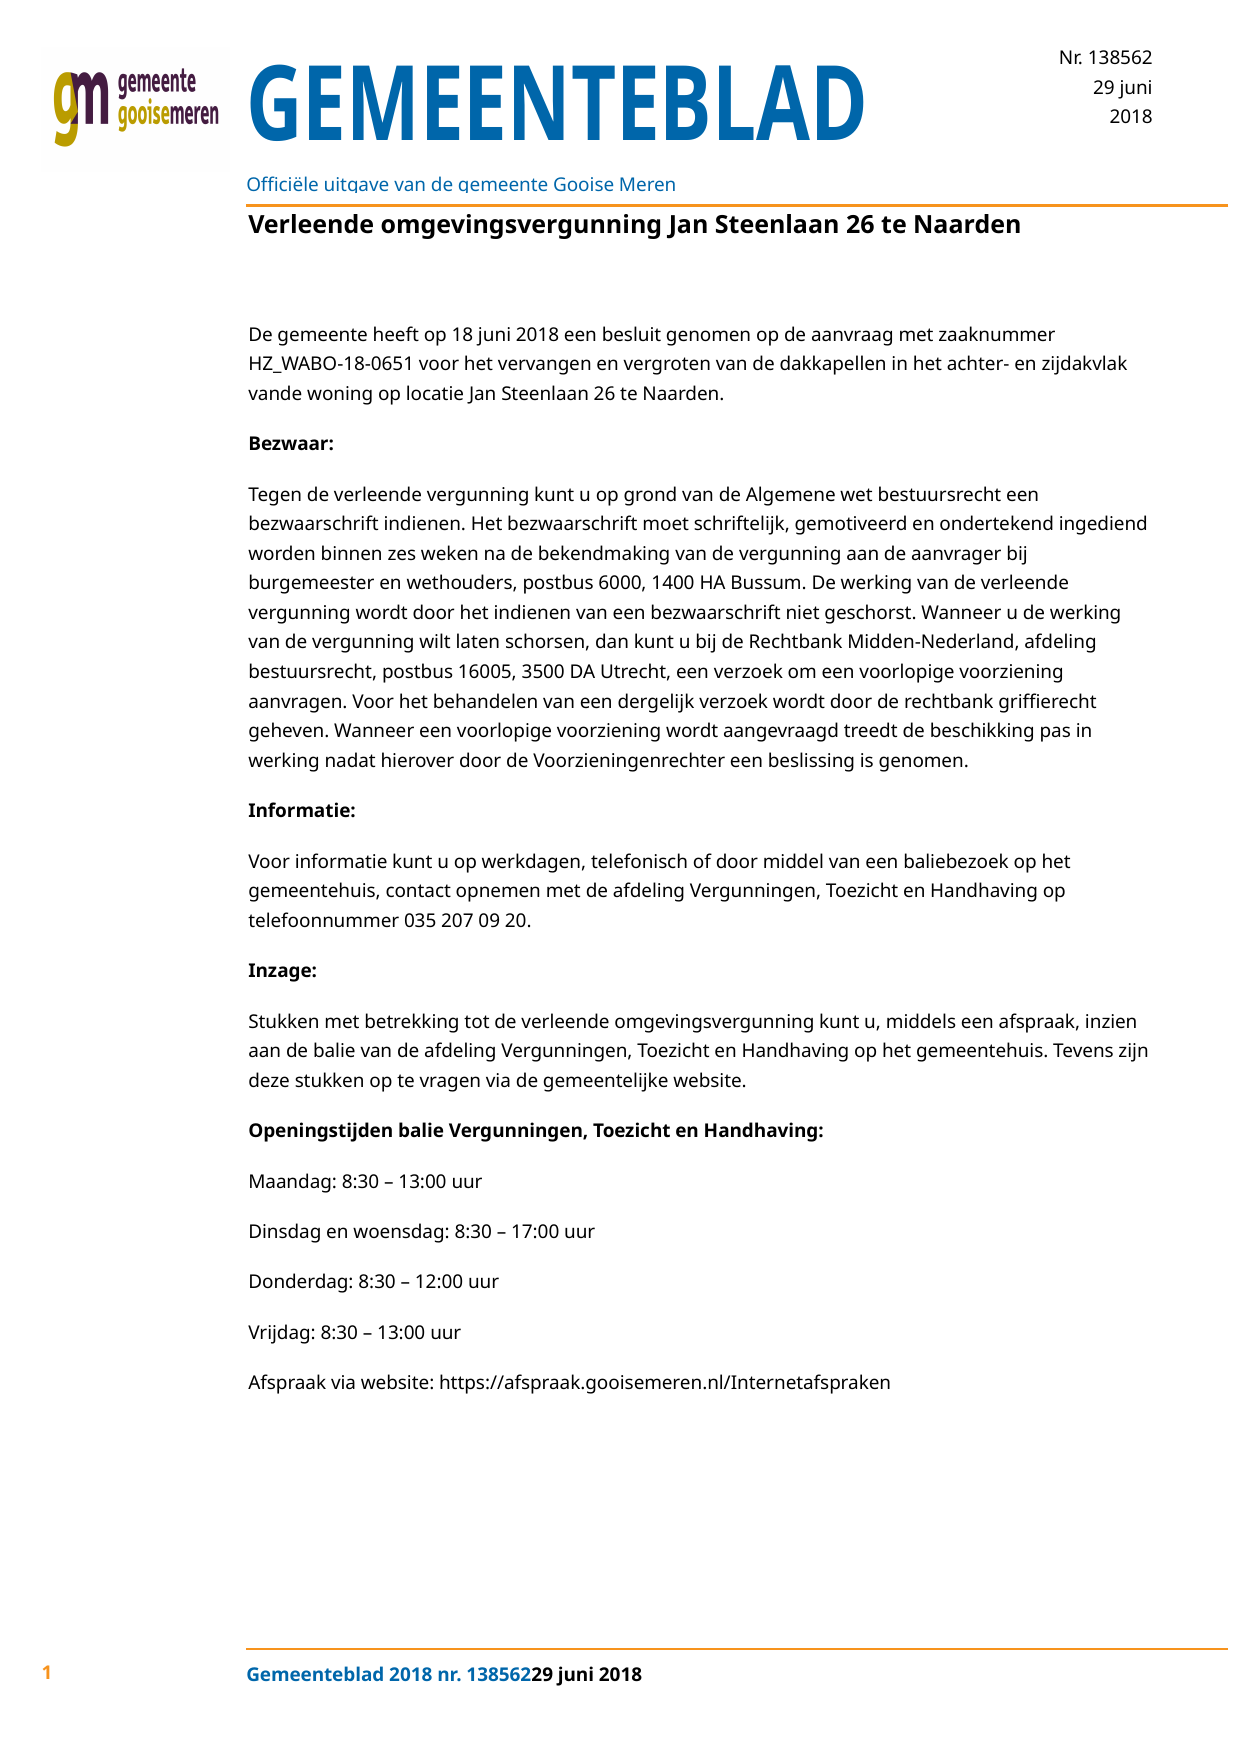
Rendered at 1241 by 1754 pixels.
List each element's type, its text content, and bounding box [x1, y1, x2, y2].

text Donderdag: 8:30 – 12:00 uur [248, 1269, 1152, 1294]
text Dinsdag en woensdag: 8:30 – 17:00 uur [248, 1218, 1152, 1244]
text Bezwaar: [248, 430, 1152, 456]
text Voor informatie kunt u op werkdagen, telefonisch of door middel van een baliebezoek op het gemeentehuis, contact opnemen met de afdeling Vergunningen, Toezicht en Handhaving op telefoonnummer 035 207 09 20. [248, 848, 1152, 933]
text Informatie: [248, 797, 1152, 823]
text Vrijdag: 8:30 – 13:00 uur [248, 1319, 1152, 1345]
text Afspraak via website: https://afspraak.gooisemeren.nl/Internetafspraken [248, 1369, 1152, 1395]
text Openingstijden balie Vergunningen, Toezicht en Handhaving: [248, 1117, 1152, 1143]
text Inzage: [248, 957, 1152, 983]
text Tegen de verleende vergunning kunt u op grond van de Algemene wet bestuursrecht een bezwaarschrift indienen. Het bezwaarschrift moet schriftelijk, gemotiveerd en ondertekend ingediend worden binnen zes weken na de bekendmaking van de vergunning aan de aanvrager bij burgemeester en wethouders, postbus 6000, 1400 HA Bussum. De werking van de verleende vergunning wordt door het indienen van een bezwaarschrift niet geschorst. Wanneer u de werking van de vergunning wilt laten schorsen, dan kunt u bij de Rechtbank Midden-Nederland, afdeling bestuursrecht, postbus 16005, 3500 DA Utrecht, een verzoek om een voorlopige voorziening aanvragen. Voor het behandelen van een dergelijk verzoek wordt door de rechtbank griffierecht geheven. Wanneer een voorlopige voorziening wordt aangevraagd treedt de beschikking pas in werking nadat hierover door de Voorzieningenrechter een beslissing is genomen. [248, 481, 1152, 773]
text Stukken met betrekking tot de verleende omgevingsvergunning kunt u, middels een afspraak, inzien aan de balie van de afdeling Vergunningen, Toezicht en Handhaving op het gemeentehuis. Tevens zijn deze stukken op te vragen via de gemeentelijke website. [248, 1008, 1152, 1093]
text Maandag: 8:30 – 13:00 uur [248, 1168, 1152, 1193]
text De gemeente heeft op 18 juni 2018 een besluit genomen op de aanvraag met zaaknummer HZ_WABO-18-0651 voor het vervangen en vergroten van de dakkapellen in het achter- en zijdakvlak vande woning op locatie Jan Steenlaan 26 te Naarden. [248, 321, 1152, 406]
text Verleende omgevingsvergunning Jan Steenlaan 26 te Naarden [248, 207, 1152, 241]
picture [41, 47, 231, 172]
